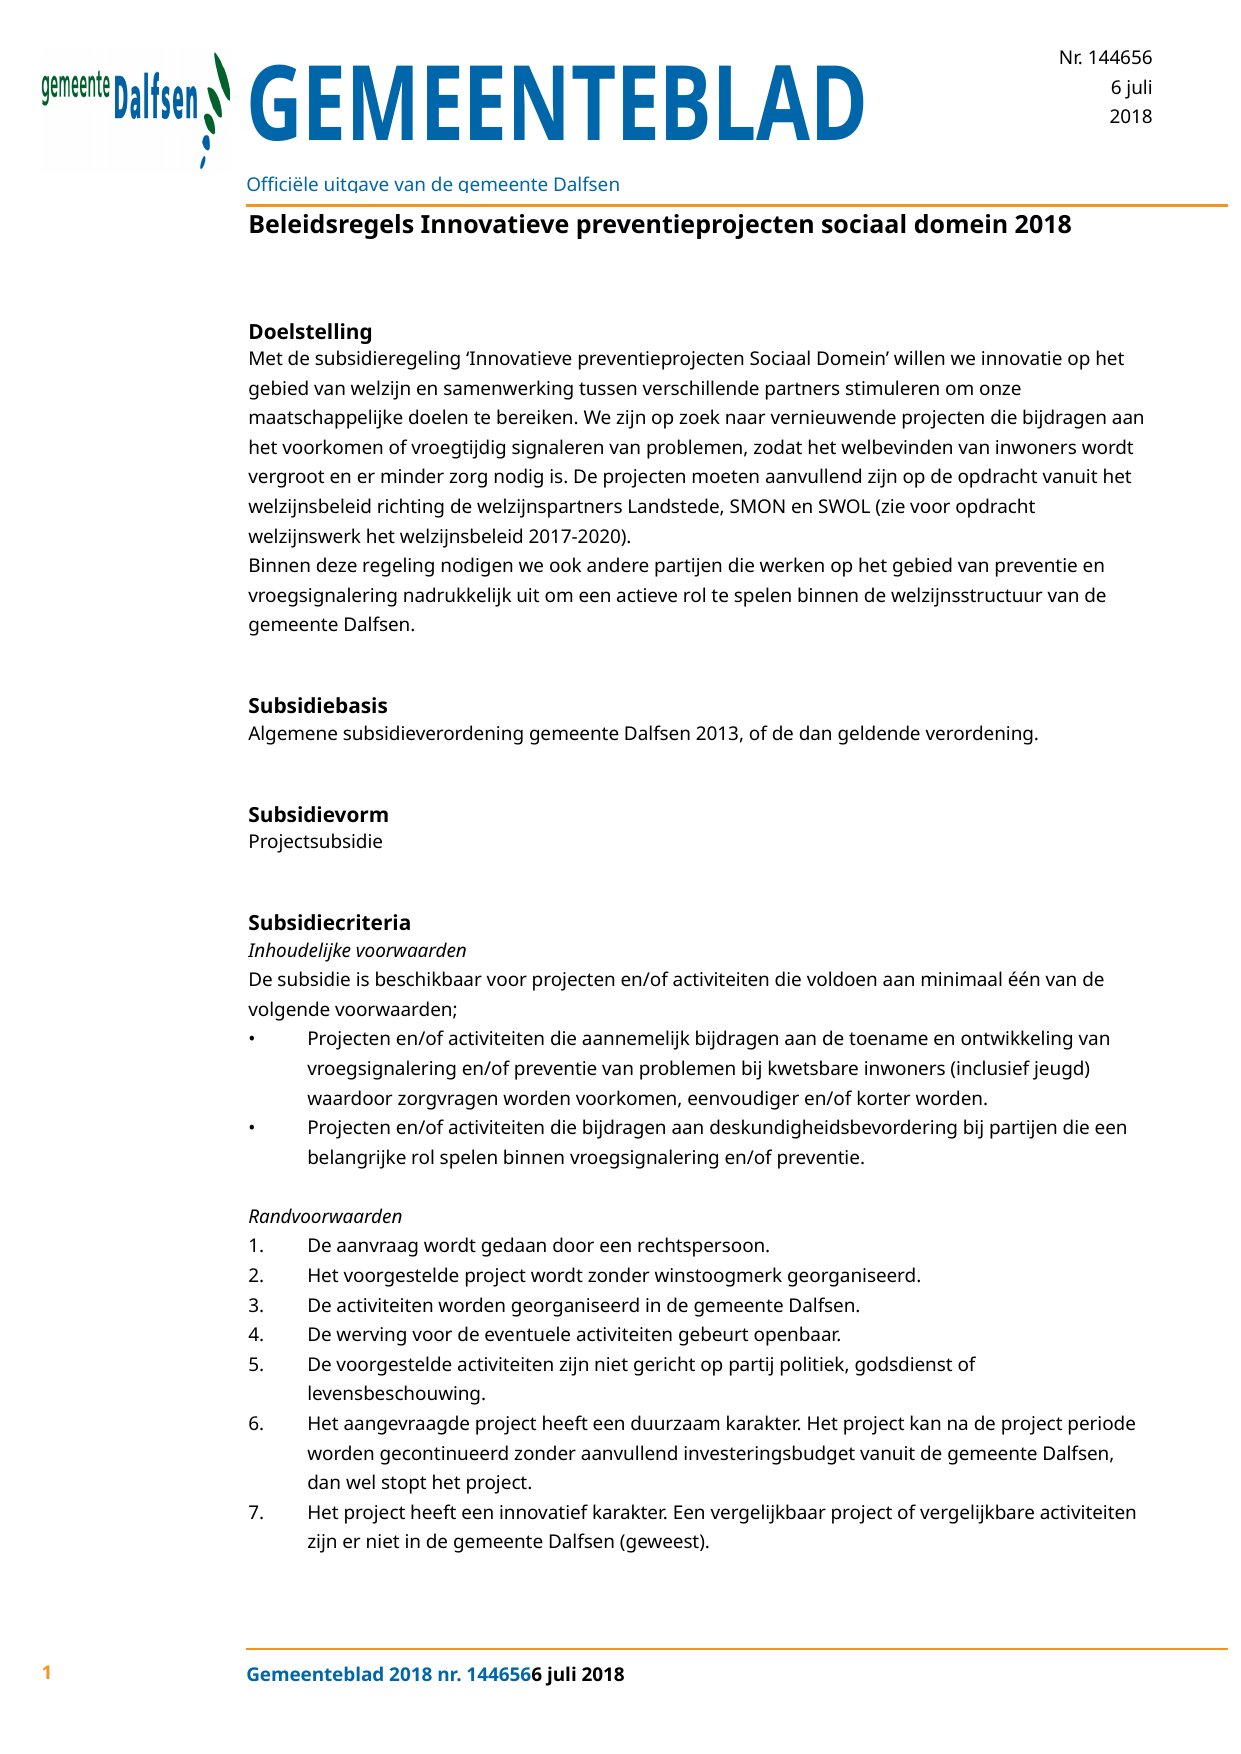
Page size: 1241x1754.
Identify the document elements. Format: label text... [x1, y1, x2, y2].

text Randvoorwaarden [248, 1203, 1152, 1229]
text Subsidiecriteria [248, 908, 1152, 937]
list De aanvraag wordt gedaan door een rechtspersoon. [248, 1233, 1152, 1258]
text Subsidievorm [248, 800, 1152, 828]
list Projecten en/of activiteiten die aannemelijk bijdragen aan de toename en ontwikkeling van vroegsignalering en/of preventie van problemen bij kwetsbare inwoners (inclusief jeugd) waardoor zorgvragen worden voorkomen, eenvoudiger en/of korter worden. [248, 1026, 1152, 1111]
text De subsidie is beschikbaar voor projecten en/of activiteiten die voldoen aan minimaal één van de volgende voorwaarden; [248, 966, 1152, 1022]
list Projecten en/of activiteiten die bijdragen aan deskundigheidsbevordering bij partijen die een belangrijke rol spelen binnen vroegsignalering en/of preventie. [248, 1114, 1152, 1170]
list De voorgestelde activiteiten zijn niet gericht op partij politiek, godsdienst of levensbeschouwing. [248, 1351, 1152, 1406]
list Het voorgestelde project wordt zonder winstoogmerk georganiseerd. [248, 1262, 1152, 1288]
text Subsidiebasis [248, 692, 1152, 720]
text Binnen deze regeling nodigen we ook andere partijen die werken op het gebied van preventie en vroegsignalering nadrukkelijk uit om een actieve rol te spelen binnen de welzijnsstructuur van de gemeente Dalfsen. [248, 552, 1152, 637]
text Met de subsidieregeling ‘Innovatieve preventieprojecten Sociaal Domein’ willen we innovatie op het gebied van welzijn en samenwerking tussen verschillende partners stimuleren om onze [248, 345, 1152, 401]
list Het project heeft een innovatief karakter. Een vergelijkbaar project of vergelijkbare activiteiten zijn er niet in de gemeente Dalfsen (geweest). [248, 1499, 1152, 1554]
text Algemene subsidieverordening gemeente Dalfsen 2013, of de dan geldende verordening. [248, 720, 1152, 746]
list De activiteiten worden georganiseerd in de gemeente Dalfsen. [248, 1292, 1152, 1318]
text Inhoudelijke voorwaarden [248, 937, 1152, 963]
list De werving voor de eventuele activiteiten gebeurt openbaar. [248, 1321, 1152, 1347]
text Beleidsregels Innovatieve preventieprojecten sociaal domein 2018 [248, 207, 1152, 241]
text maatschappelijke doelen te bereiken. We zijn op zoek naar vernieuwende projecten die bijdragen aan het voorkomen of vroegtijdig signaleren van problemen, zodat het welbevinden van inwoners wordt vergroot en er minder zorg nodig is. De projecten moeten aanvullend zijn op de opdracht vanuit het welzijnsbeleid richting de welzijnspartners Landstede, SMON en SWOL (zie voor opdracht welzijnswerk het welzijnsbeleid 2017-2020). [248, 404, 1152, 548]
picture [41, 47, 231, 172]
text Doelstelling [248, 317, 1152, 345]
list Het aangevraagde project heeft een duurzaam karakter. Het project kan na de project periode worden gecontinueerd zonder aanvullend investeringsbudget vanuit de gemeente Dalfsen, dan wel stopt het project. [248, 1410, 1152, 1495]
text Projectsubsidie [248, 828, 1152, 854]
